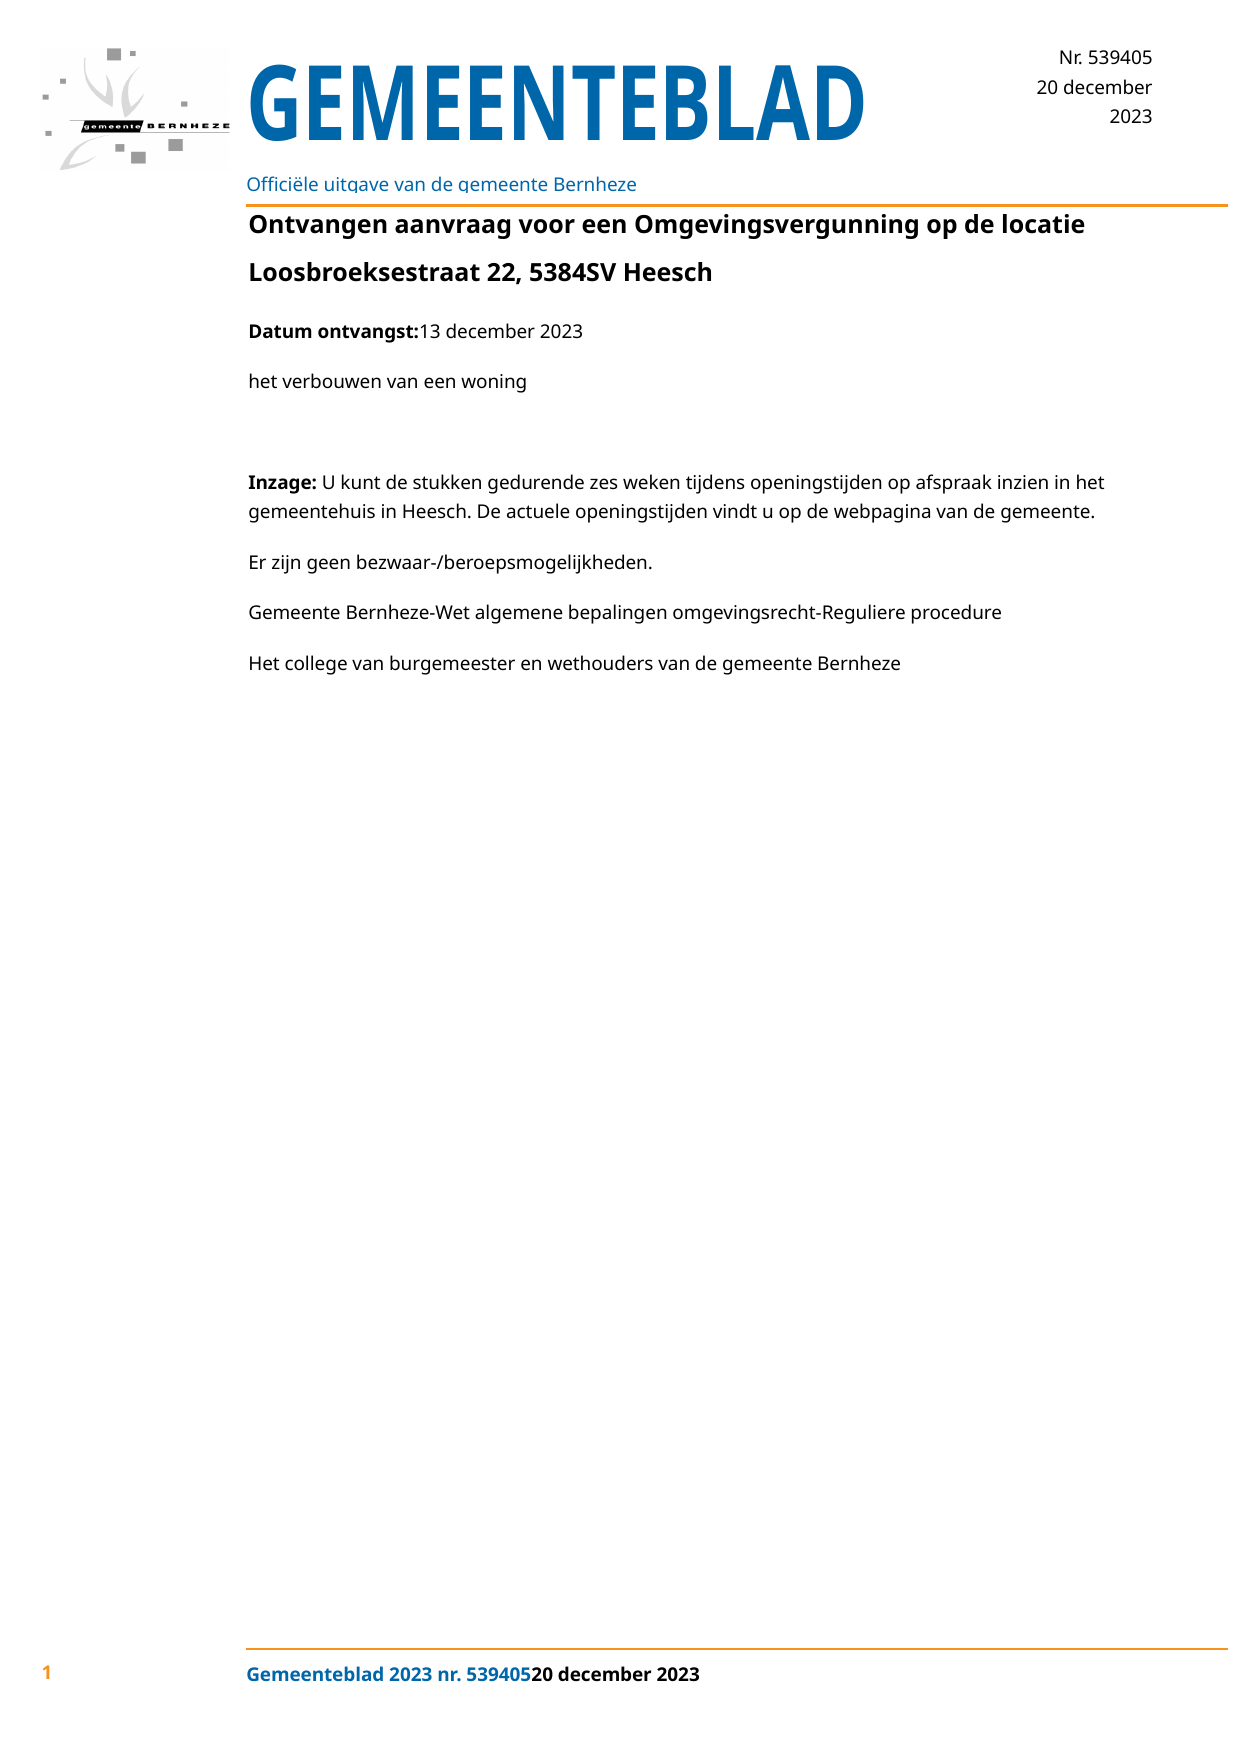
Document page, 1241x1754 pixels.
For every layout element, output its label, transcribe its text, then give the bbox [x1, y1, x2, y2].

text Inzage: U kunt de stukken gedurende zes weken tijdens openingstijden op afspraak inzien in het gemeentehuis in Heesch. De actuele openingstijden vindt u op de webpagina van de gemeente. [248, 469, 1152, 524]
text Ontvangen aanvraag voor een Omgevingsvergunning op de locatie Loosbroeksestraat 22, 5384SV Heesch [248, 207, 1152, 288]
text Het college van burgemeester en wethouders van de gemeente Bernheze [248, 650, 1152, 676]
picture [41, 47, 231, 172]
text Datum ontvangst:13 december 2023 [248, 318, 1152, 344]
text Er zijn geen bezwaar-/beroepsmogelijkheden. [248, 549, 1152, 575]
text Gemeente Bernheze-Wet algemene bepalingen omgevingsrecht-Reguliere procedure [248, 599, 1152, 625]
text het verbouwen van een woning [248, 368, 1152, 394]
